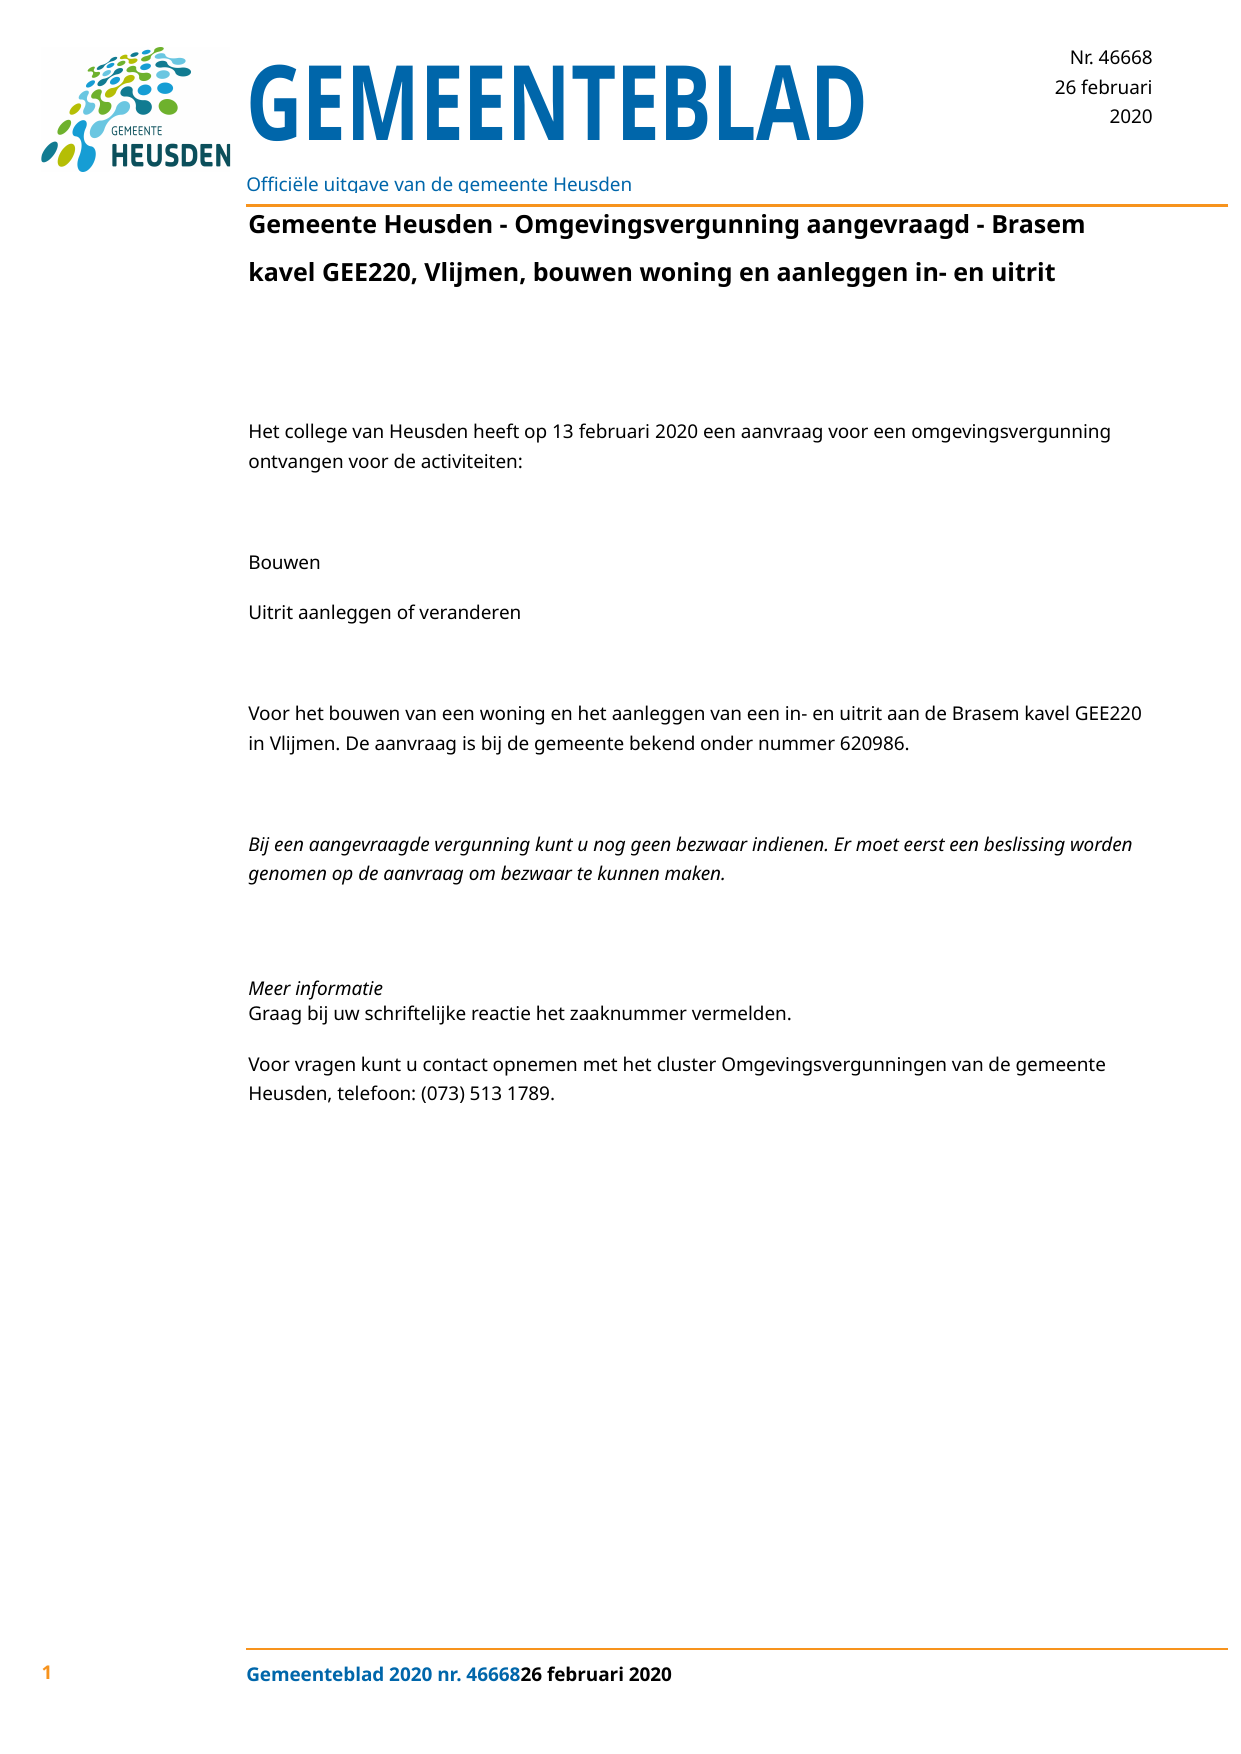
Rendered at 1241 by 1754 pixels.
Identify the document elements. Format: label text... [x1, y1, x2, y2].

text Bouwen [248, 549, 1152, 575]
text Voor het bouwen van een woning en het aanleggen van een in- en uitrit aan de Brasem kavel GEE220 in Vlijmen. De aanvraag is bij de gemeente bekend onder nummer 620986. [248, 700, 1152, 756]
text Meer informatie [248, 975, 1152, 1001]
text Bij een aangevraagde vergunning kunt u nog geen bezwaar indienen. Er moet eerst een beslissing worden genomen op de aanvraag om bezwaar te kunnen maken. [248, 831, 1152, 886]
text Voor vragen kunt u contact opnemen met het cluster Omgevingsvergunningen van de gemeente Heusden, telefoon: (073) 513 1789. [248, 1051, 1152, 1106]
text Graag bij uw schriftelijke reactie het zaaknummer vermelden. [248, 1001, 1152, 1026]
text Gemeente Heusden - Omgevingsvergunning aangevraagd - Brasem kavel GEE220, Vlijmen, bouwen woning en aanleggen in- en uitrit [248, 207, 1152, 288]
picture [41, 47, 231, 172]
text Het college van Heusden heeft op 13 februari 2020 een aanvraag voor een omgevingsvergunning ontvangen voor de activiteiten: [248, 419, 1152, 474]
text Uitrit aanleggen of veranderen [248, 599, 1152, 625]
